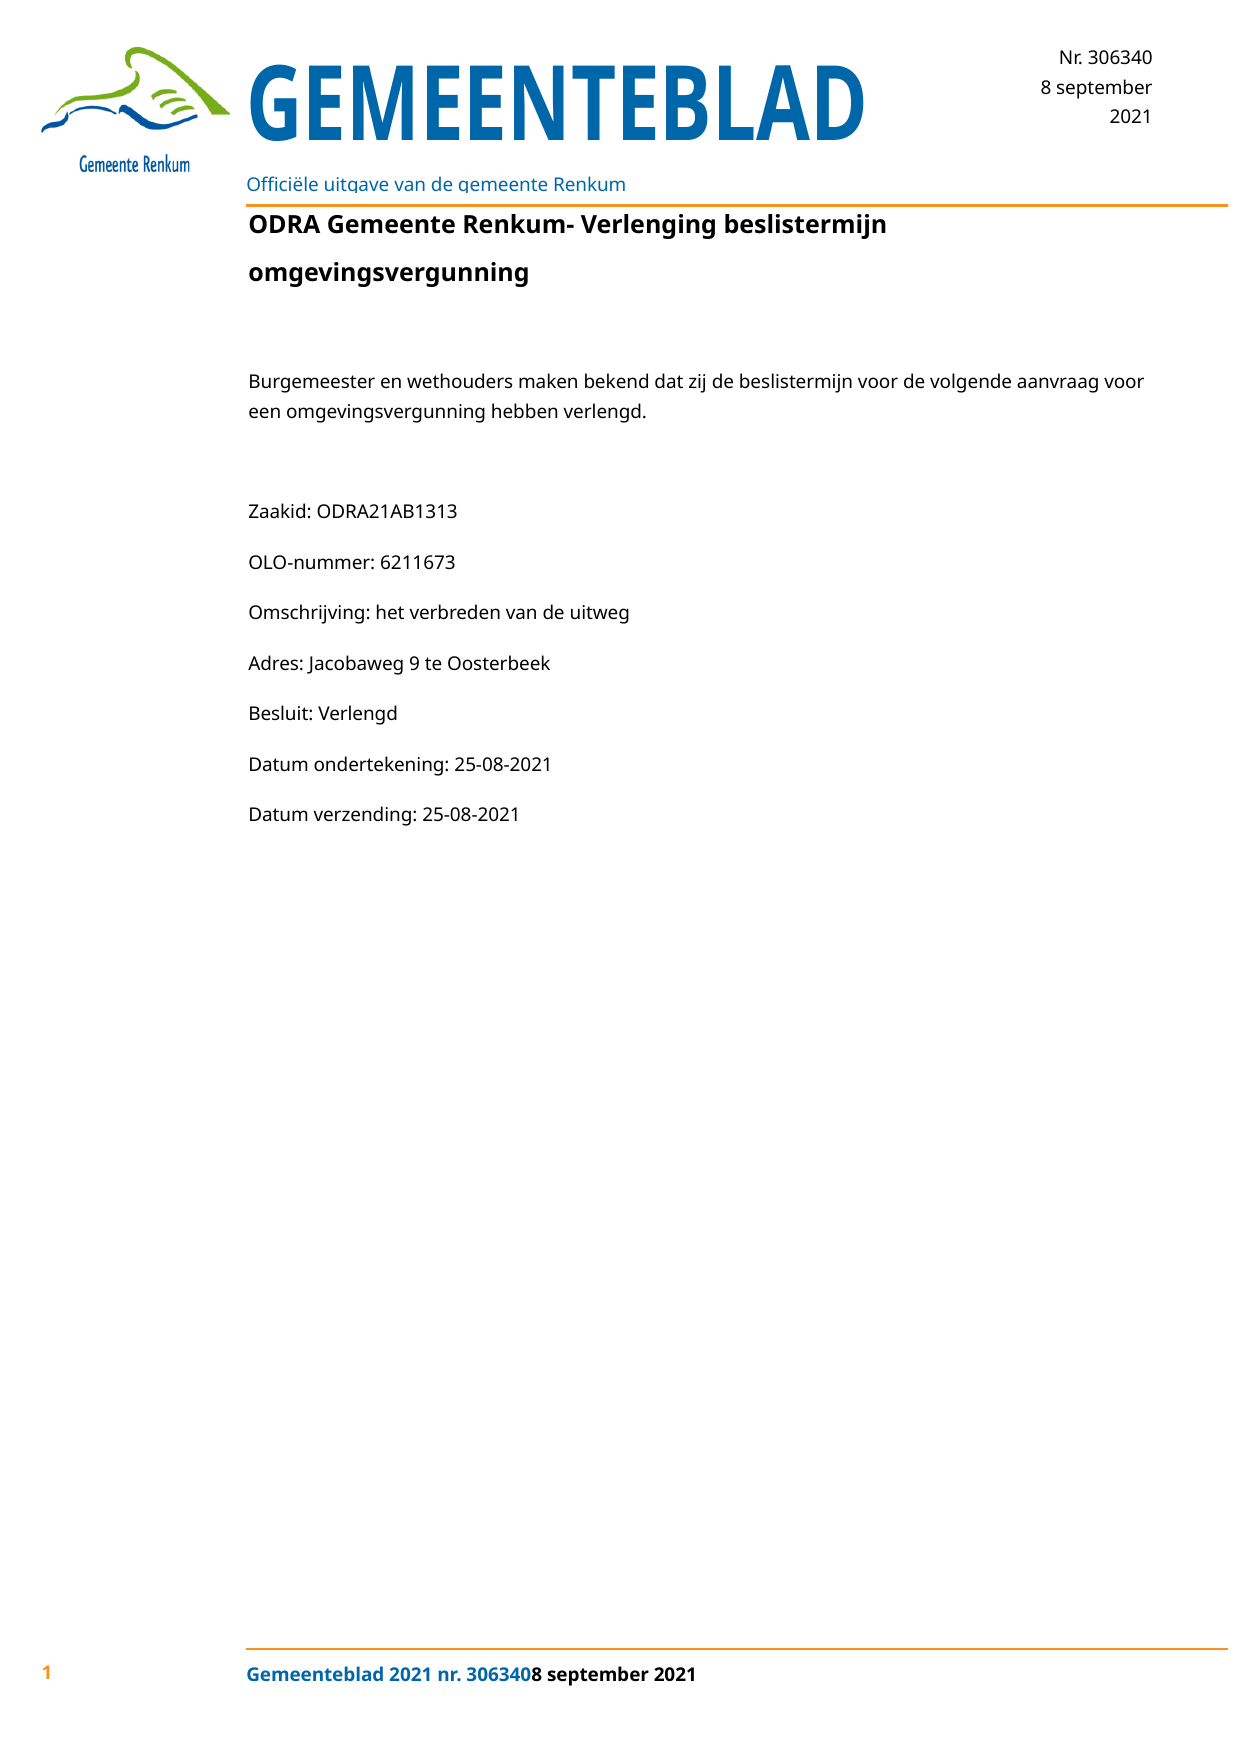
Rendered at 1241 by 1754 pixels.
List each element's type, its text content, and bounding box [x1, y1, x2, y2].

text Datum verzending: 25-08-2021 [248, 801, 1152, 827]
picture [41, 47, 231, 172]
text Zaakid: ODRA21AB1313 [248, 499, 1152, 524]
text Besluit: Verlengd [248, 700, 1152, 726]
text OLO-nummer: 6211673 [248, 549, 1152, 575]
text ODRA Gemeente Renkum- Verlenging beslistermijn omgevingsvergunning [248, 207, 1152, 288]
text Datum ondertekening: 25-08-2021 [248, 751, 1152, 777]
text Burgemeester en wethouders maken bekend dat zij de beslistermijn voor de volgende aanvraag voor een omgevingsvergunning hebben verlengd. [248, 368, 1152, 424]
text Omschrijving: het verbreden van de uitweg [248, 599, 1152, 625]
text Adres: Jacobaweg 9 te Oosterbeek [248, 650, 1152, 676]
